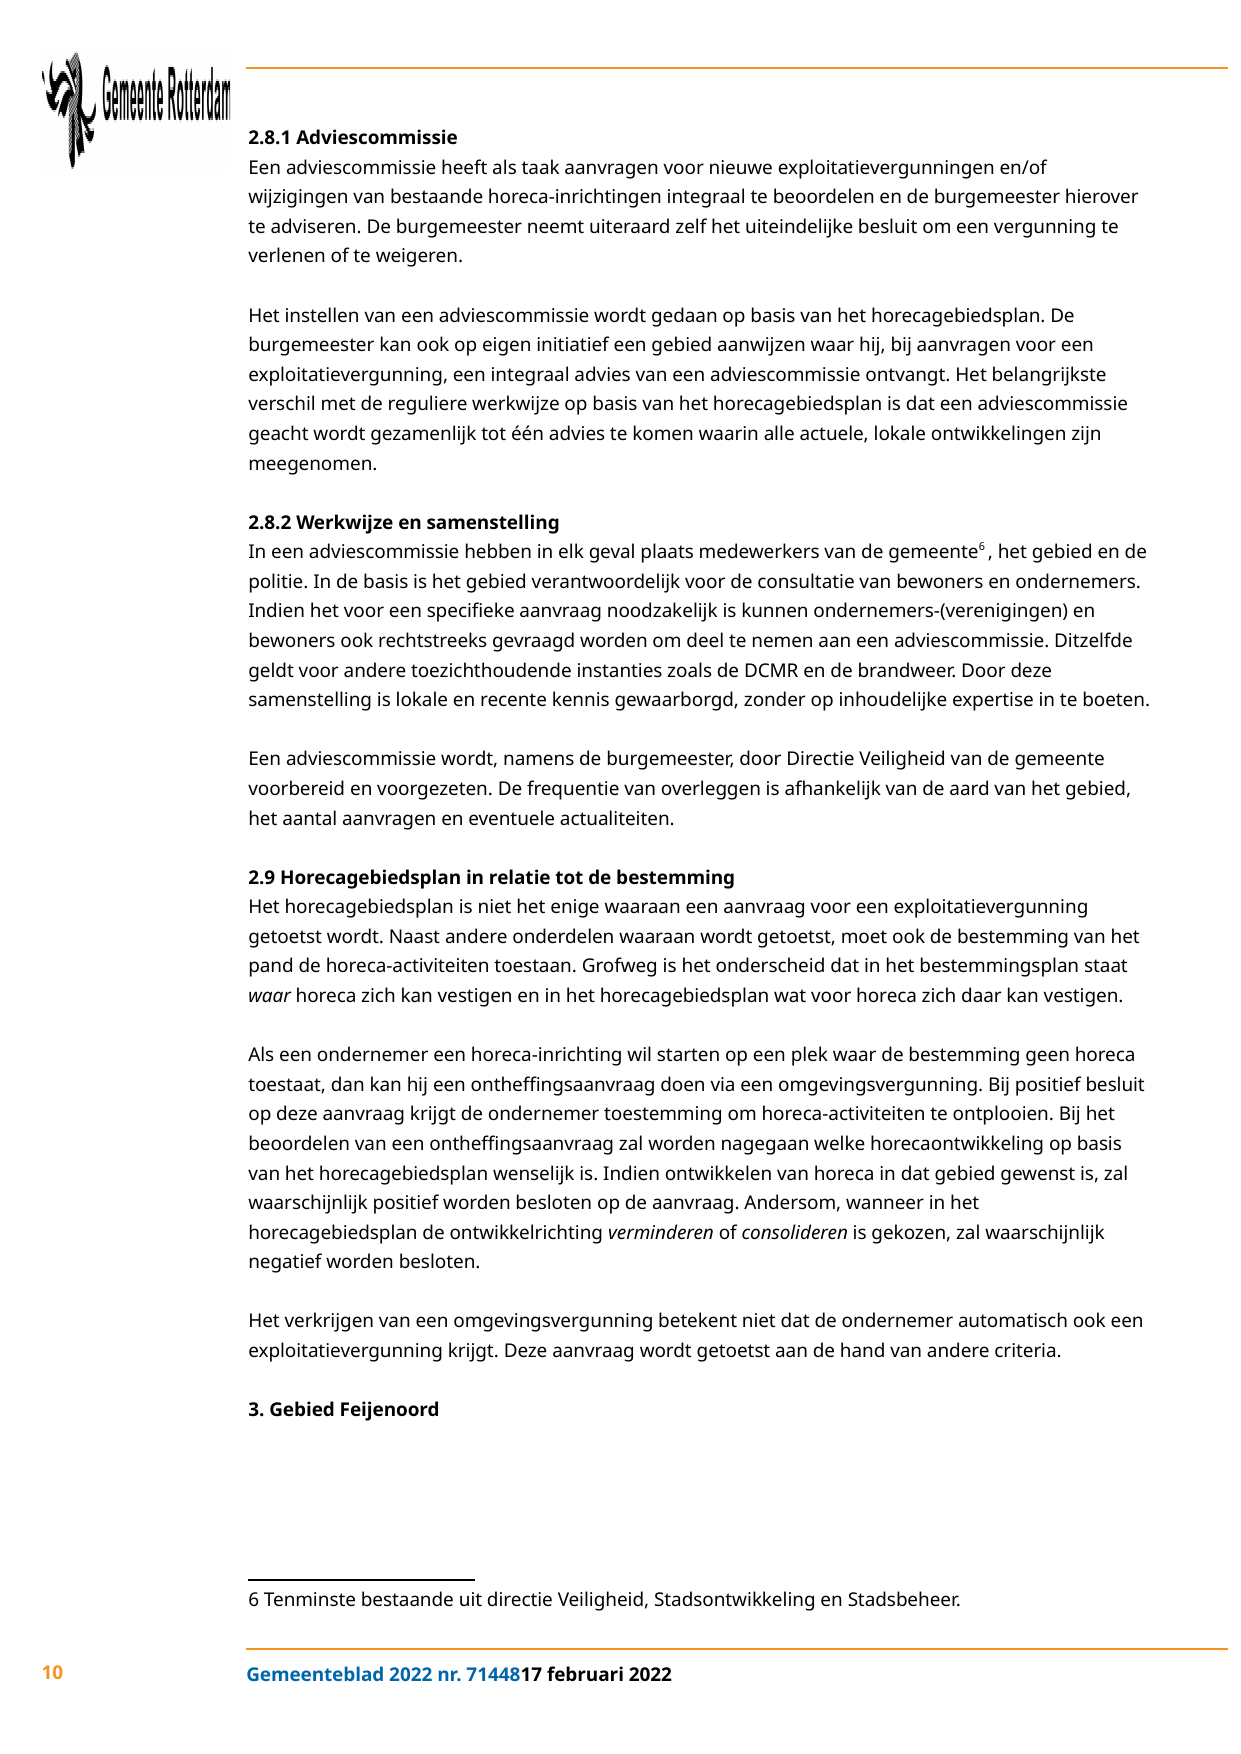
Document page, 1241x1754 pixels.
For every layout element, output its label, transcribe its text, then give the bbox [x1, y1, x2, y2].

text 2.8.1 Adviescommissie [248, 124, 1152, 150]
picture [41, 47, 231, 172]
text 2.9 Horecagebiedsplan in relatie tot de bestemming [248, 864, 1152, 890]
text Een adviescommissie heeft als taak aanvragen voor nieuwe exploitatievergunningen en/of wijzigingen van bestaande horeca-inrichtingen integraal te beoordelen en de burgemeester hierover te adviseren. De burgemeester neemt uiteraard zelf het uiteindelijke besluit om een vergunning te verlenen of te weigeren. [248, 154, 1152, 268]
text In een adviescommissie hebben in elk geval plaats medewerkers van de gemeente, het gebied en de politie. In de basis is het gebied verantwoordelijk voor de consultatie van bewoners en ondernemers. Indien het voor een specifieke aanvraag noodzakelijk is kunnen ondernemers-(verenigingen) en bewoners ook rechtstreeks gevraagd worden om deel te nemen aan een adviescommissie. Ditzelfde geldt voor andere toezichthoudende instanties zoals de DCMR en de brandweer. Door deze samenstelling is lokale en recente kennis gewaarborgd, zonder op inhoudelijke expertise in te boeten. [248, 538, 1152, 712]
text Het verkrijgen van een omgevingsvergunning betekent niet dat de ondernemer automatisch ook een exploitatievergunning krijgt. Deze aanvraag wordt getoetst aan de hand van andere criteria. [248, 1308, 1152, 1363]
text Als een ondernemer een horeca-inrichting wil starten op een plek waar de bestemming geen horeca toestaat, dan kan hij een ontheffingsaanvraag doen via een omgevingsvergunning. Bij positief besluit op deze aanvraag krijgt de ondernemer toestemming om horeca-activiteiten te ontplooien. Bij het beoordelen van een ontheffingsaanvraag zal worden nagegaan welke horecaontwikkeling op basis van het horecagebiedsplan wenselijk is. Indien ontwikkelen van horeca in dat gebied gewenst is, zal waarschijnlijk positief worden besloten op de aanvraag. Andersom, wanneer in het horecagebiedsplan de ontwikkelrichting verminderen of consolideren is gekozen, zal waarschijnlijk negatief worden besloten. [248, 1041, 1152, 1274]
text 2.8.2 Werkwijze en samenstelling [248, 509, 1152, 535]
text Het instellen van een adviescommissie wordt gedaan op basis van het horecagebiedsplan. De burgemeester kan ook op eigen initiatief een gebied aanwijzen waar hij, bij aanvragen voor een exploitatievergunning, een integraal advies van een adviescommissie ontvangt. Het belangrijkste verschil met de reguliere werkwijze op basis van het horecagebiedsplan is dat een adviescommissie geacht wordt gezamenlijk tot één advies te komen waarin alle actuele, lokale ontwikkelingen zijn meegenomen. [248, 302, 1152, 476]
text Tenminste bestaande uit directie Veiligheid, Stadsontwikkeling en Stadsbeheer. [248, 1586, 1152, 1612]
text Een adviescommissie wordt, namens de burgemeester, door Directie Veiligheid van de gemeente voorbereid en voorgezeten. De frequentie van overleggen is afhankelijk van de aard van het gebied, het aantal aanvragen en eventuele actualiteiten. [248, 746, 1152, 831]
text Het horecagebiedsplan is niet het enige waaraan een aanvraag voor een exploitatievergunning getoetst wordt. Naast andere onderdelen waaraan wordt getoetst, moet ook de bestemming van het pand de horeca-activiteiten toestaan. Grofweg is het onderscheid dat in het bestemmingsplan staat waar horeca zich kan vestigen en in het horecagebiedsplan wat voor horeca zich daar kan vestigen. [248, 893, 1152, 1008]
text 3. Gebied Feijenoord [248, 1396, 1152, 1422]
